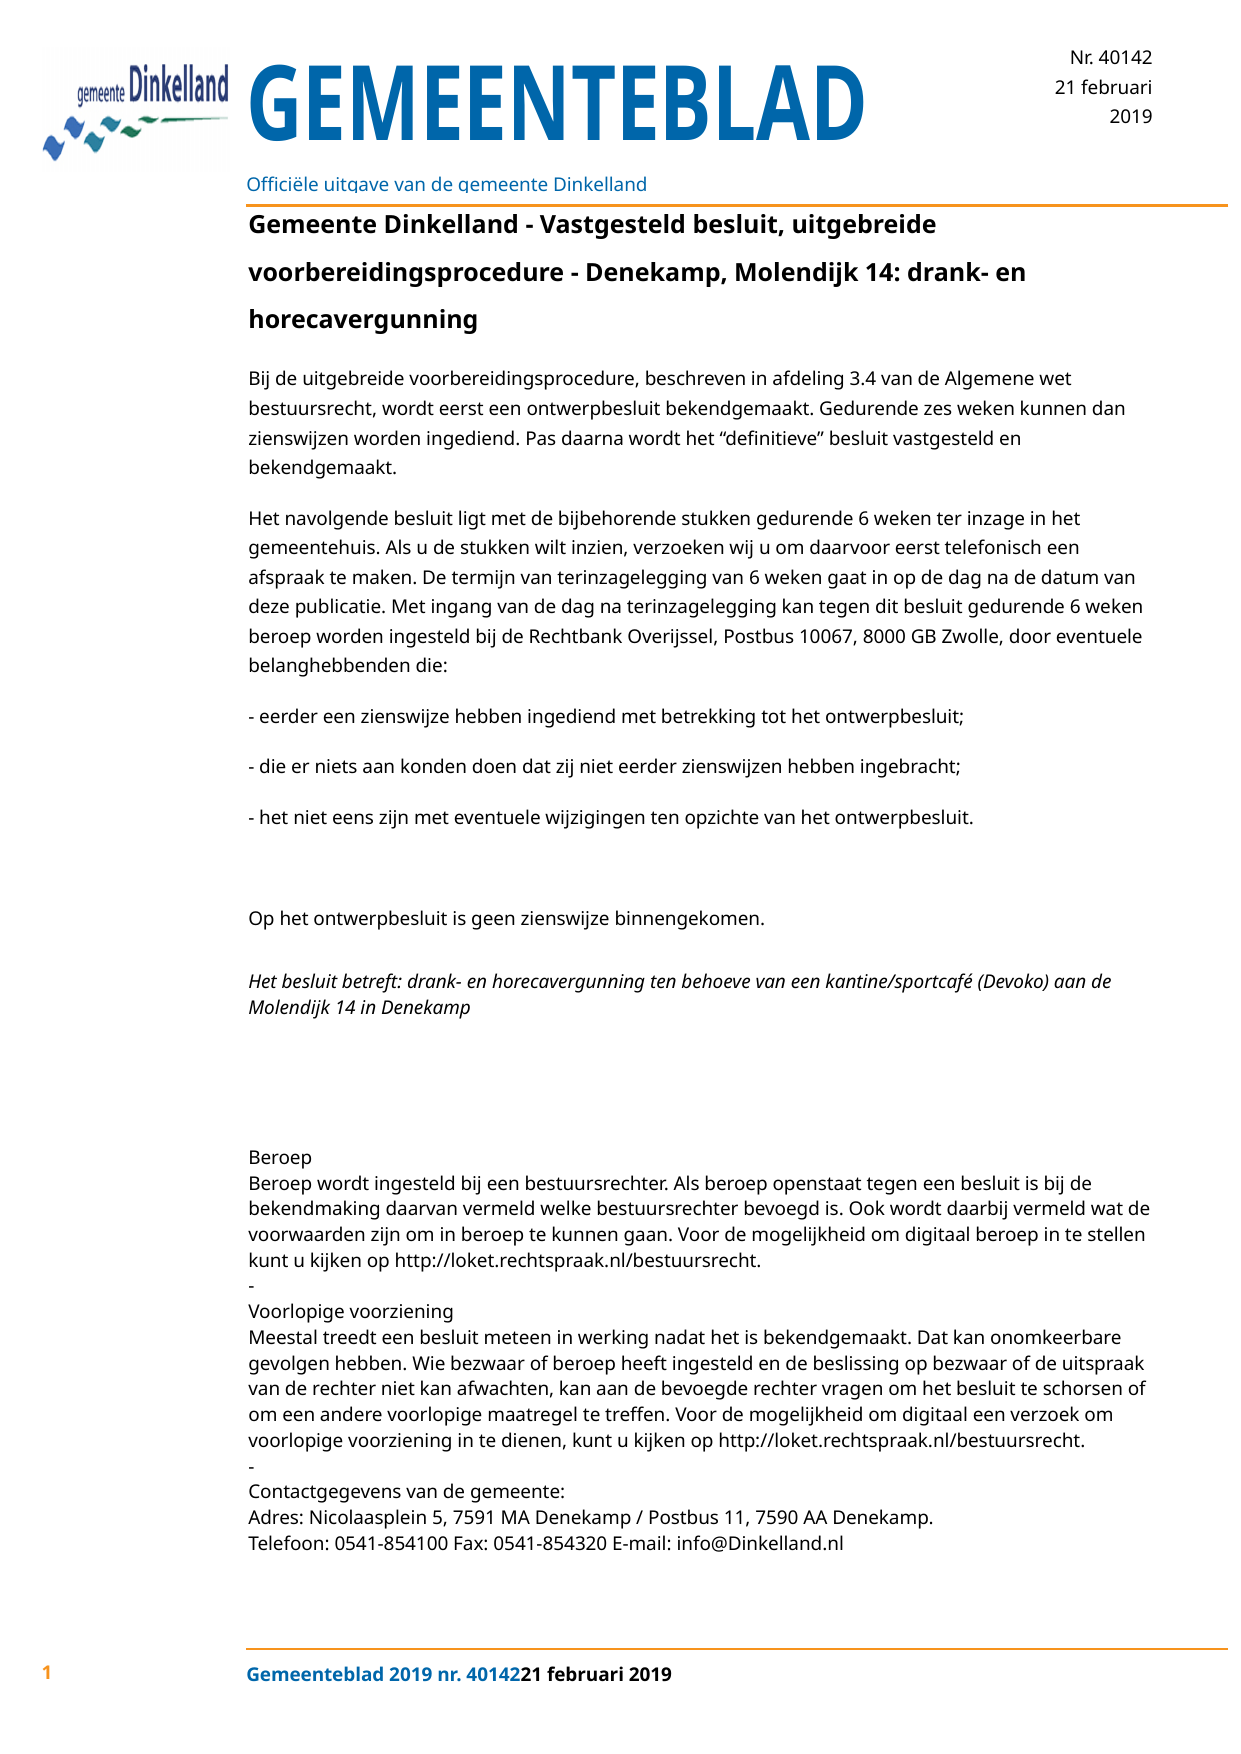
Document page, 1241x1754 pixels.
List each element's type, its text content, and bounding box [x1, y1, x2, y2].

text Adres: Nicolaasplein 5, 7591 MA Denekamp / Postbus 11, 7590 AA Denekamp. [248, 1504, 1152, 1530]
text - die er niets aan konden doen dat zij niet eerder zienswijzen hebben ingebracht; [248, 753, 1152, 779]
text Het besluit betreft: drank- en horecavergunning ten behoeve van een kantine/sportcafé (Devoko) aan de Molendijk 14 in Denekamp [248, 969, 1152, 1020]
text Het navolgende besluit ligt met de bijbehorende stukken gedurende 6 weken ter inzage in het gemeentehuis. Als u de stukken wilt inzien, verzoeken wij u om daarvoor eerst telefonisch een afspraak te maken. De termijn van terinzagelegging van 6 weken gaat in op de dag na de datum van deze publicatie. Met ingang van de dag na terinzagelegging kan tegen dit besluit gedurende 6 weken beroep worden ingesteld bij de Rechtbank Overijssel, Postbus 10067, 8000 GB Zwolle, door eventuele belanghebbenden die: [248, 505, 1152, 678]
text Telefoon: 0541-854100 Fax: 0541-854320 E-mail: info@Dinkelland.nl [248, 1530, 1152, 1556]
text - [248, 1453, 1152, 1478]
text Gemeente Dinkelland - Vastgesteld besluit, uitgebreide voorbereidingsprocedure - Denekamp, Molendijk 14: drank- en horecavergunning [248, 207, 1152, 336]
text Meestal treedt een besluit meteen in werking nadat het is bekendgemaakt. Dat kan onomkeerbare gevolgen hebben. Wie bezwaar of beroep heeft ingesteld en de beslissing op bezwaar of de uitspraak van de rechter niet kan afwachten, kan aan de bevoegde rechter vragen om het besluit te schorsen of om een andere voorlopige maatregel te treffen. Voor de mogelijkheid om digitaal een verzoek om voorlopige voorziening in te dienen, kunt u kijken op http://loket.rechtspraak.nl/bestuursrecht. [248, 1324, 1152, 1453]
picture [41, 47, 231, 172]
text Contactgegevens van de gemeente: [248, 1478, 1152, 1504]
text - [248, 1273, 1152, 1298]
text Beroep wordt ingesteld bij een bestuursrechter. Als beroep openstaat tegen een besluit is bij de bekendmaking daarvan vermeld welke bestuursrechter bevoegd is. Ook wordt daarbij vermeld wat de voorwaarden zijn om in beroep te kunnen gaan. Voor de mogelijkheid om digitaal beroep in te stellen kunt u kijken op http://loket.rechtspraak.nl/bestuursrecht. [248, 1170, 1152, 1273]
text - eerder een zienswijze hebben ingediend met betrekking tot het ontwerpbesluit; [248, 703, 1152, 729]
text - het niet eens zijn met eventuele wijzigingen ten opzichte van het ontwerpbesluit. [248, 804, 1152, 829]
text Bij de uitgebreide voorbereidingsprocedure, beschreven in afdeling 3.4 van de Algemene wet bestuursrecht, wordt eerst een ontwerpbesluit bekendgemaakt. Gedurende zes weken kunnen dan zienswijzen worden ingediend. Pas daarna wordt het “definitieve” besluit vastgesteld en bekendgemaakt. [248, 366, 1152, 480]
text Op het ontwerpbesluit is geen zienswijze binnengekomen. [248, 905, 1152, 930]
text Beroep [248, 1144, 1152, 1170]
text Voorlopige voorziening [248, 1298, 1152, 1324]
